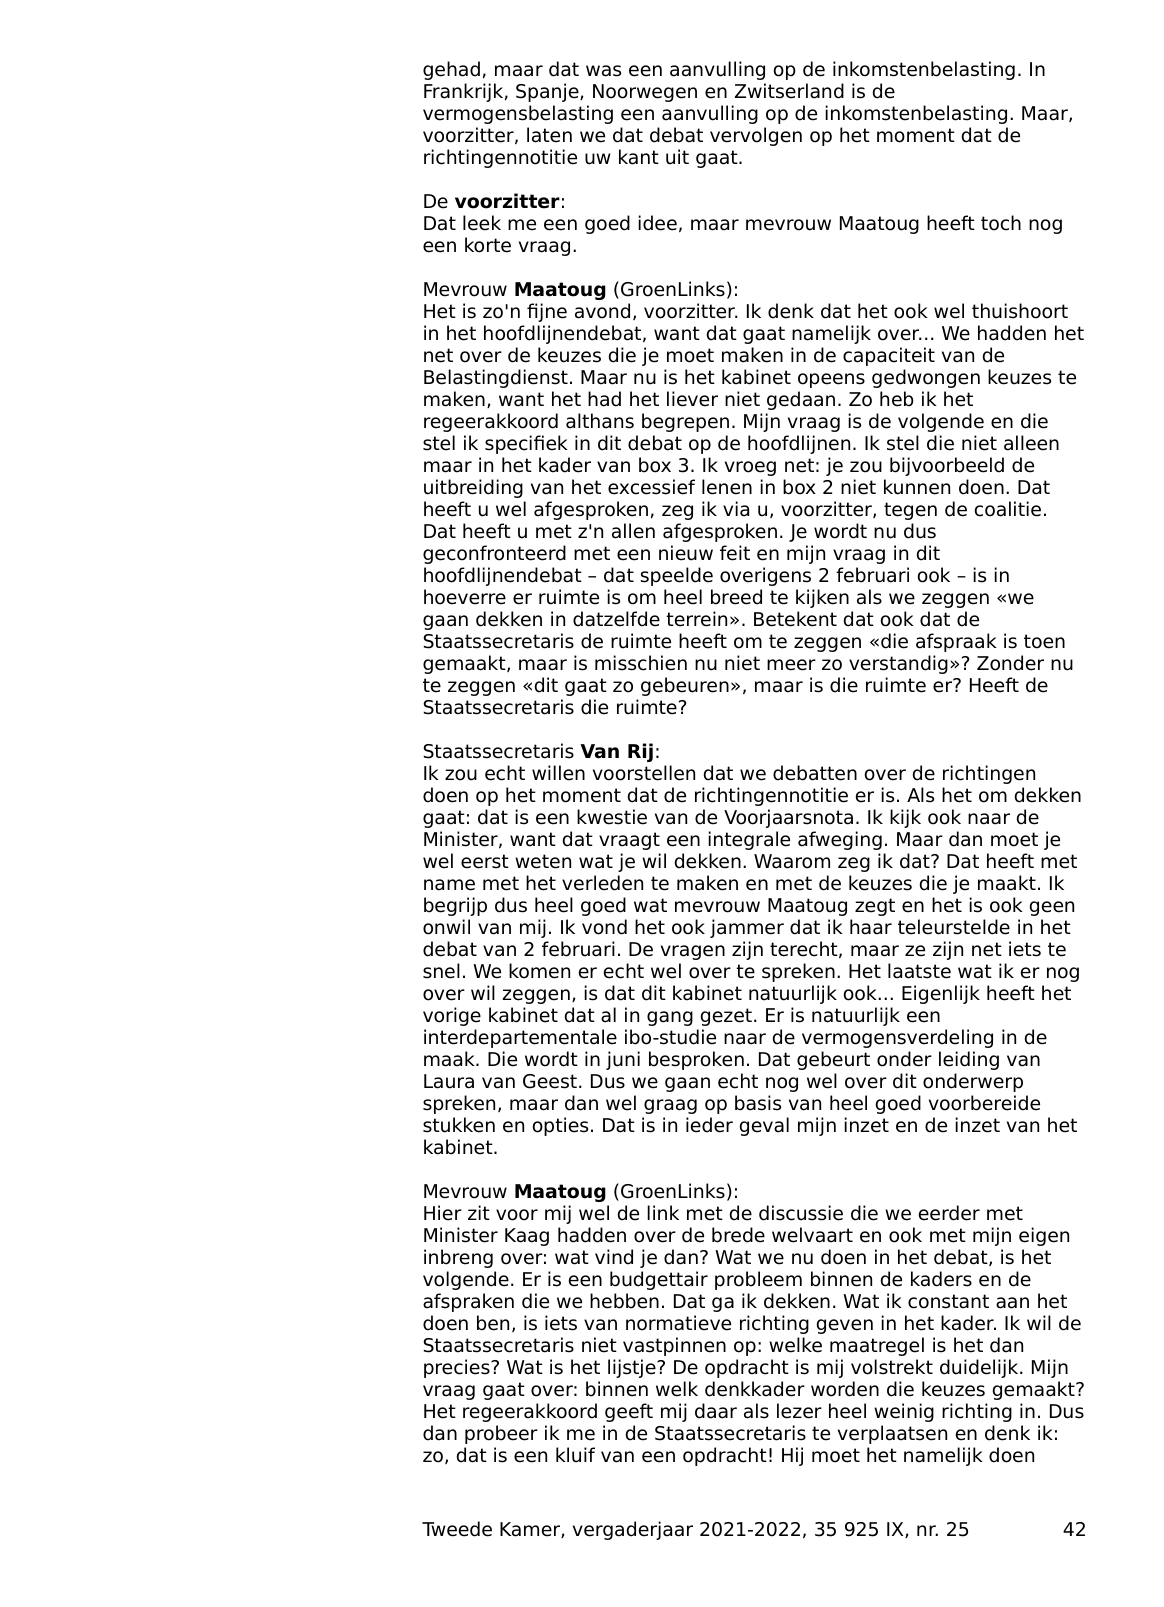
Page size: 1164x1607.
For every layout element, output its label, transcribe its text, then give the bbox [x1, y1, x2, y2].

text Mevrouw Maatoug (GroenLinks): [422, 279, 1087, 301]
text gehad, maar dat was een aanvulling op de inkomstenbelasting. In Frankrijk, Spanje, Noorwegen en Zwitserland is de vermogensbelasting een aanvulling op de inkomstenbelasting. Maar, voorzitter, laten we dat debat vervolgen op het moment dat de richtingennotitie uw kant uit gaat. [422, 59, 1087, 169]
text Dat leek me een goed idee, maar mevrouw Maatoug heeft toch nog een korte vraag. [422, 213, 1087, 257]
text Mevrouw Maatoug (GroenLinks): [422, 1181, 1087, 1203]
text Ik zou echt willen voorstellen dat we debatten over de richtingen doen op het moment dat de richtingennotitie er is. Als het om dekken gaat: dat is een kwestie van de Voorjaarsnota. Ik kijk ook naar de Minister, want dat vraagt een integrale afweging. Maar dan moet je wel eerst weten wat je wil dekken. Waarom zeg ik dat? Dat heeft met name met het verleden te maken en met de keuzes die je maakt. Ik begrijp dus heel goed wat mevrouw Maatoug zegt en het is ook geen onwil van mij. Ik vond het ook jammer dat ik haar teleurstelde in het debat van 2 februari. De vragen zijn terecht, maar ze zijn net iets te snel. We komen er echt wel over te spreken. Het laatste wat ik er nog over wil zeggen, is dat dit kabinet natuurlijk ook... Eigenlijk heeft het vorige kabinet dat al in gang gezet. Er is natuurlijk een interdepartementale ibo-studie naar de vermogensverdeling in de maak. Die wordt in juni besproken. Dat gebeurt onder leiding van Laura van Geest. Dus we gaan echt nog wel over dit onderwerp spreken, maar dan wel graag op basis van heel goed voorbereide stukken en opties. Dat is in ieder geval mijn inzet en de inzet van het kabinet. [422, 763, 1087, 1159]
text Het is zo'n fijne avond, voorzitter. Ik denk dat het ook wel thuishoort in het hoofdlijnendebat, want dat gaat namelijk over... We hadden het net over de keuzes die je moet maken in de capaciteit van de Belastingdienst. Maar nu is het kabinet opeens gedwongen keuzes te maken, want het had het liever niet gedaan. Zo heb ik het regeerakkoord althans begrepen. Mijn vraag is de volgende en die stel ik specifiek in dit debat op de hoofdlijnen. Ik stel die niet alleen maar in het kader van box 3. Ik vroeg net: je zou bijvoorbeeld de uitbreiding van het excessief lenen in box 2 niet kunnen doen. Dat heeft u wel afgesproken, zeg ik via u, voorzitter, tegen de coalitie. Dat heeft u met z'n allen afgesproken. Je wordt nu dus geconfronteerd met een nieuw feit en mijn vraag in dit hoofdlijnendebat – dat speelde overigens 2 februari ook – is in hoeverre er ruimte is om heel breed te kijken als we zeggen «we gaan dekken in datzelfde terrein». Betekent dat ook dat de Staatssecretaris de ruimte heeft om te zeggen «die afspraak is toen gemaakt, maar is misschien nu niet meer zo verstandig»? Zonder nu te zeggen «dit gaat zo gebeuren», maar is die ruimte er? Heeft de Staatssecretaris die ruimte? [422, 301, 1087, 719]
text De voorzitter: [422, 191, 1087, 213]
text Hier zit voor mij wel de link met de discussie die we eerder met Minister Kaag hadden over de brede welvaart en ook met mijn eigen inbreng over: wat vind je dan? Wat we nu doen in het debat, is het volgende. Er is een budgettair probleem binnen de kaders en de afspraken die we hebben. Dat ga ik dekken. Wat ik constant aan het doen ben, is iets van normatieve richting geven in het kader. Ik wil de Staatssecretaris niet vastpinnen op: welke maatregel is het dan precies? Wat is het lijstje? De opdracht is mij volstrekt duidelijk. Mijn vraag gaat over: binnen welk denkkader worden die keuzes gemaakt? Het regeerakkoord geeft mij daar als lezer heel weinig richting in. Dus dan probeer ik me in de Staatssecretaris te verplaatsen en denk ik: zo, dat is een kluif van een opdracht! Hij moet het namelijk doen [422, 1203, 1087, 1467]
text Staatssecretaris Van Rij: [422, 741, 1087, 763]
